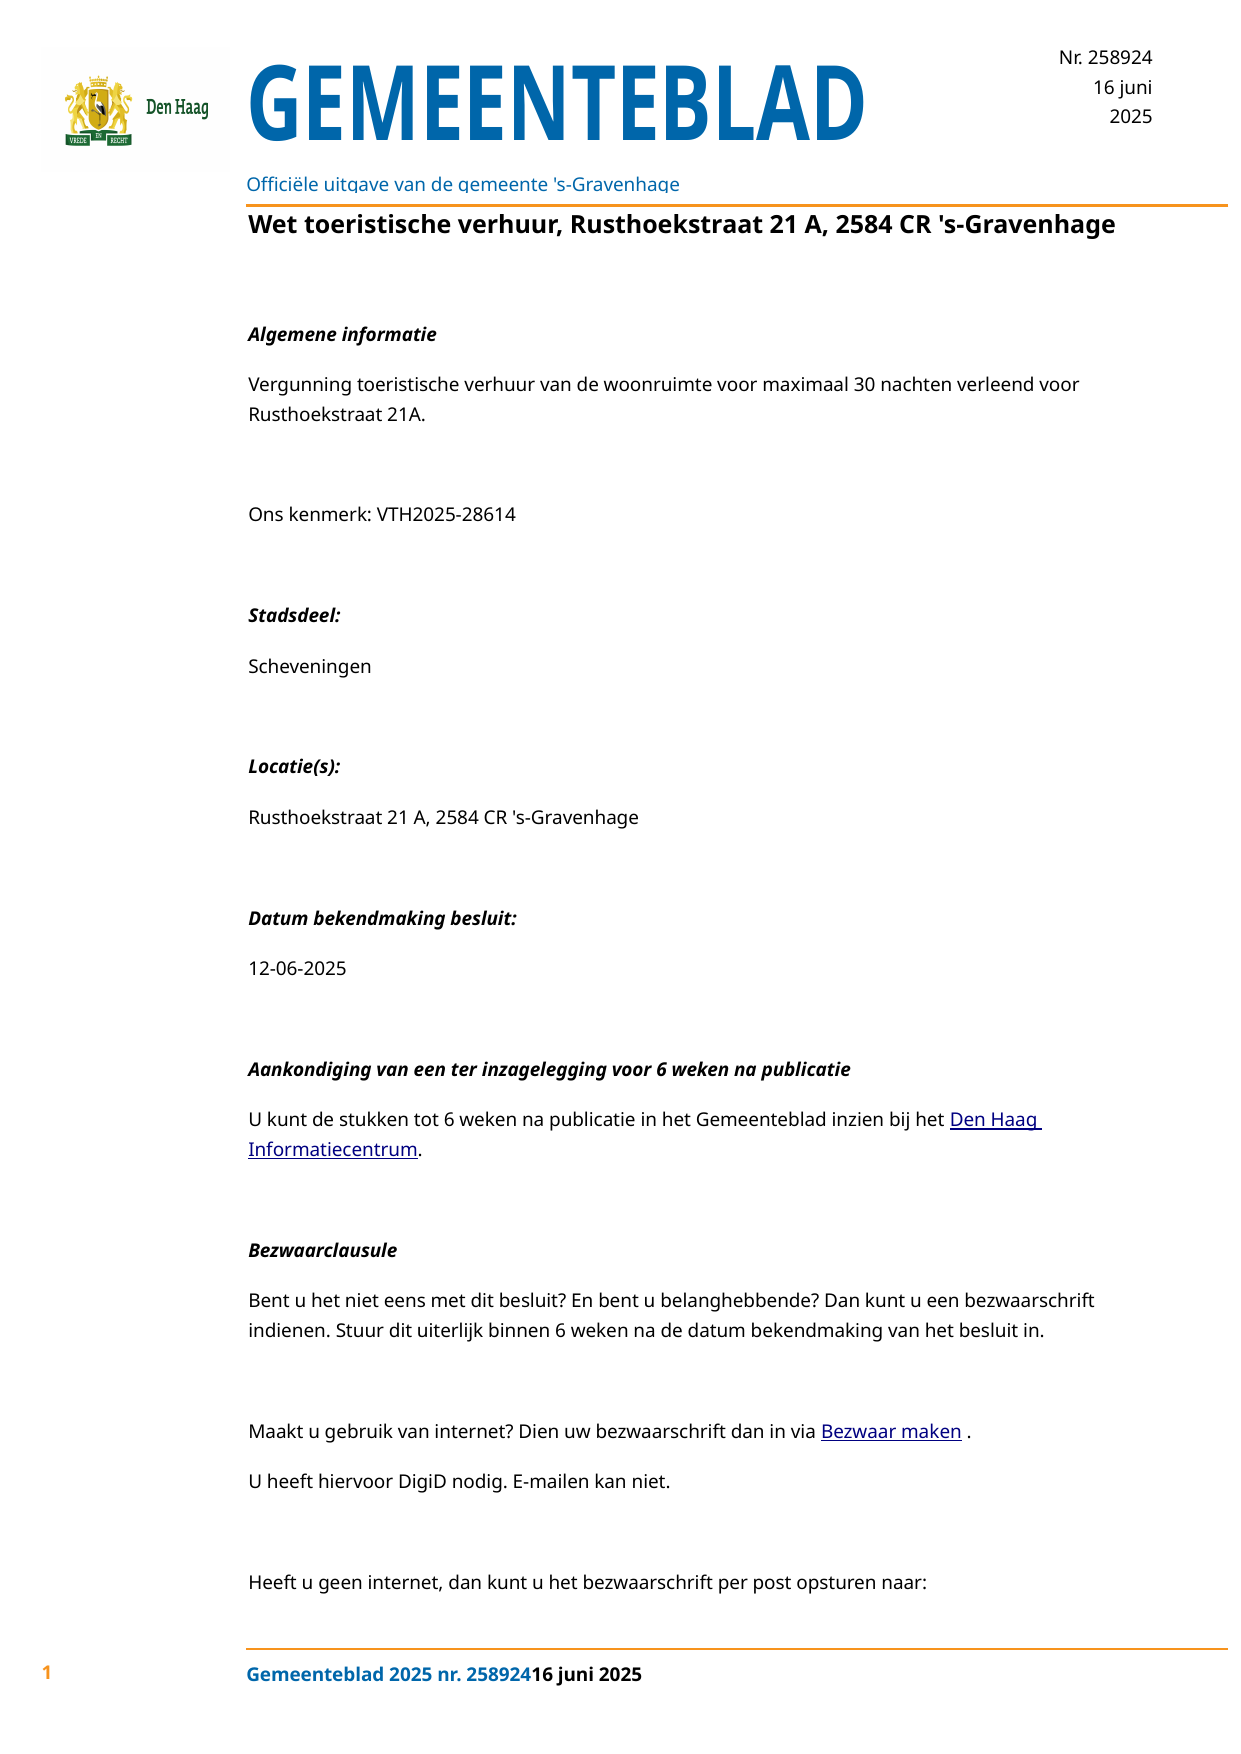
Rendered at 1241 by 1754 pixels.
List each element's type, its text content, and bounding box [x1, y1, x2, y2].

text Wet toeristische verhuur, Rusthoekstraat 21 A, 2584 CR 's-Gravenhage [248, 207, 1152, 241]
picture [41, 47, 231, 172]
text Rusthoekstraat 21 A, 2584 CR 's-Gravenhage [248, 804, 1152, 830]
text Scheveningen [248, 653, 1152, 678]
text Vergunning toeristische verhuur van de woonruimte voor maximaal 30 nachten verleend voor Rusthoekstraat 21A. [248, 371, 1152, 426]
text 12-06-2025 [248, 955, 1152, 981]
text Algemene informatie [248, 321, 1152, 346]
text Datum bekendmaking besluit: [248, 905, 1152, 931]
text Heeft u geen internet, dan kunt u het bezwaarschrift per post opsturen naar: [248, 1569, 1152, 1595]
text Locatie(s): [248, 754, 1152, 779]
text U kunt de stukken tot 6 weken na publicatie in het Gemeenteblad inzien bij het Den Haag Informatiecentrum. [248, 1107, 1152, 1162]
text Stadsdeel: [248, 602, 1152, 628]
text Ons kenmerk: VTH2025-28614 [248, 502, 1152, 527]
text U heeft hiervoor DigiD nodig. E-mailen kan niet. [248, 1468, 1152, 1494]
text Maakt u gebruik van internet? Dien uw bezwaarschrift dan in via Bezwaar maken . [248, 1418, 1152, 1443]
text Aankondiging van een ter inzagelegging voor 6 weken na publicatie [248, 1056, 1152, 1082]
text Bent u het niet eens met dit besluit? En bent u belanghebbende? Dan kunt u een bezwaarschrift indienen. Stuur dit uiterlijk binnen 6 weken na de datum bekendmaking van het besluit in. [248, 1287, 1152, 1343]
text Bezwaarclausule [248, 1237, 1152, 1263]
